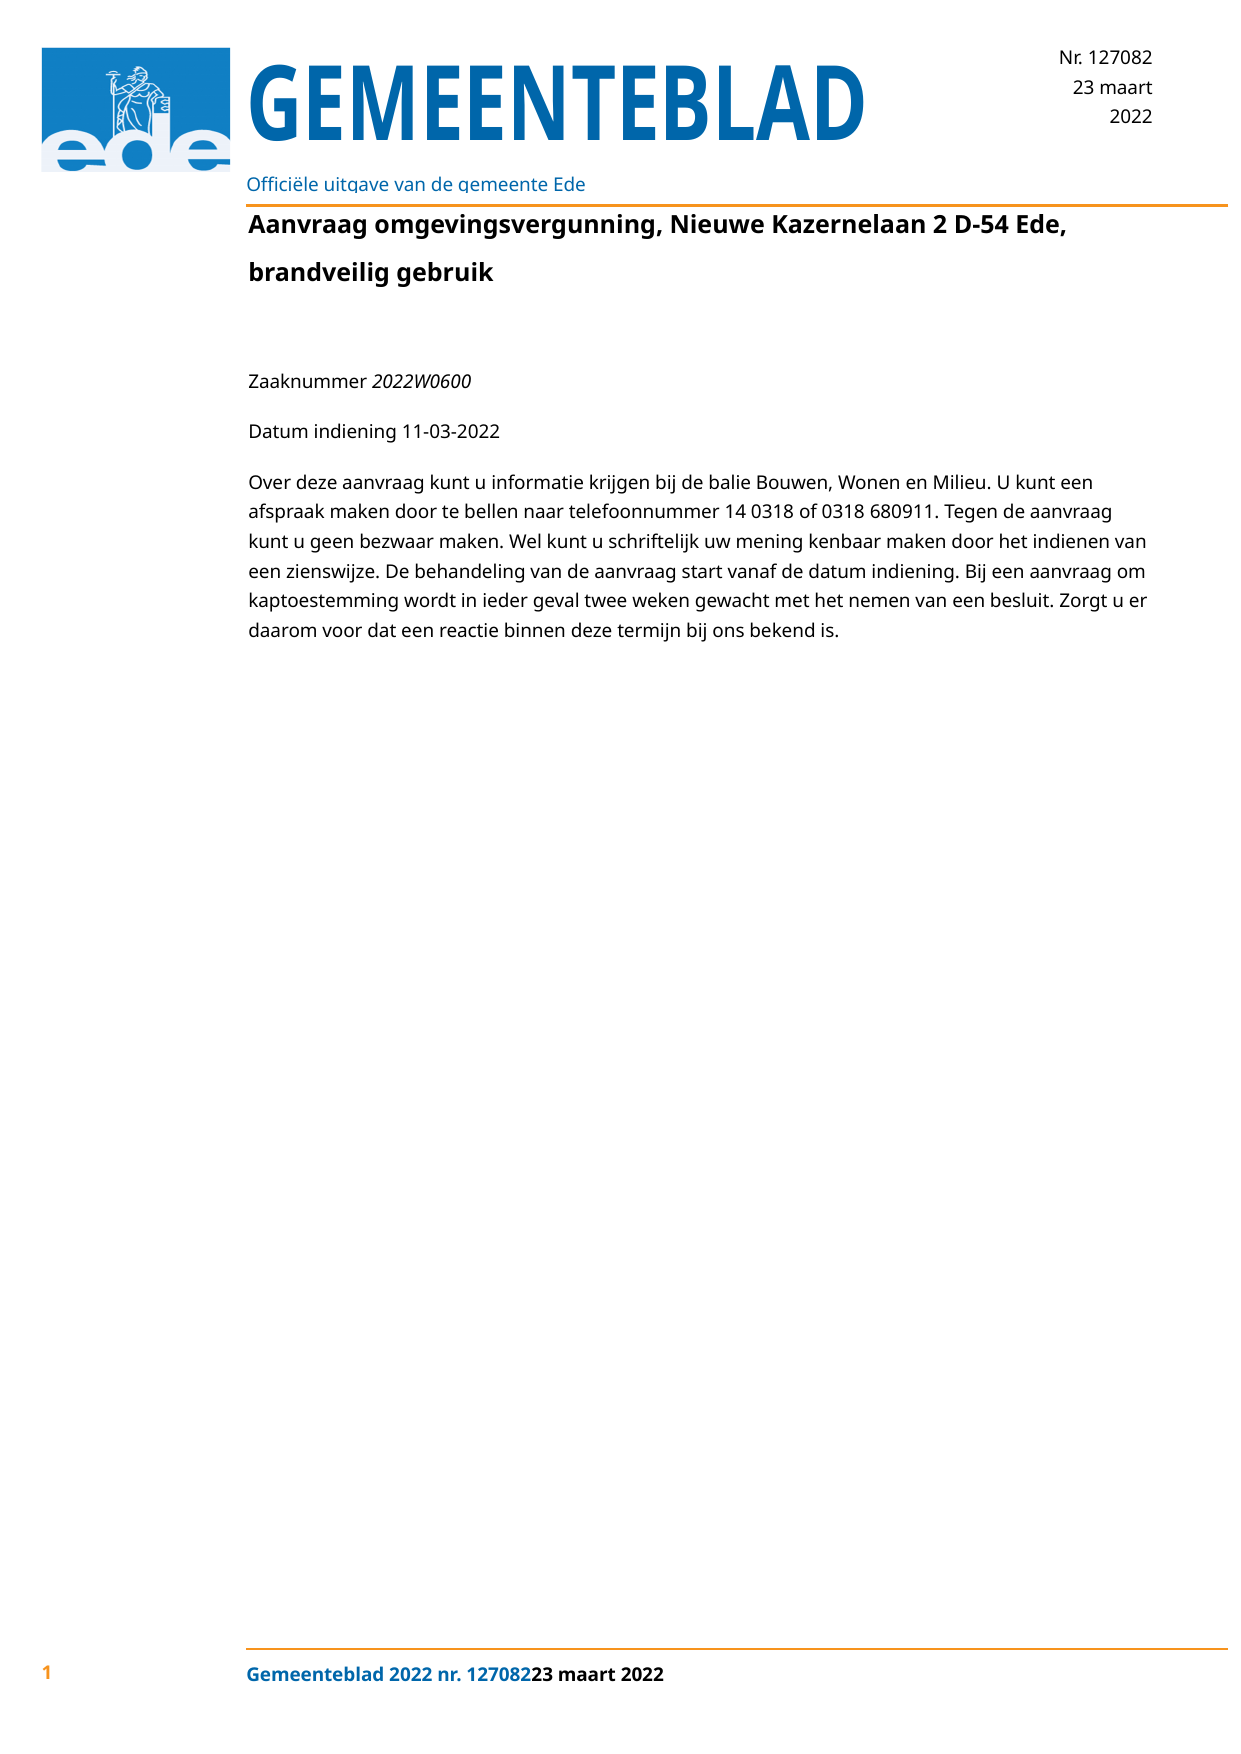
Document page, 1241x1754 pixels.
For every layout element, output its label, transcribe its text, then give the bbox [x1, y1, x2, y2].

text Datum indiening 11-03-2022 [248, 419, 1152, 444]
picture [41, 47, 231, 172]
text Over deze aanvraag kunt u informatie krijgen bij de balie Bouwen, Wonen en Milieu. U kunt een afspraak maken door te bellen naar telefoonnummer 14 0318 of 0318 680911. Tegen de aanvraag kunt u geen bezwaar maken. Wel kunt u schriftelijk uw mening kenbaar maken door het indienen van een zienswijze. De behandeling van de aanvraag start vanaf de datum indiening. Bij een aanvraag om kaptoestemming wordt in ieder geval twee weken gewacht met het nemen van een besluit. Zorgt u er daarom voor dat een reactie binnen deze termijn bij ons bekend is. [248, 469, 1152, 643]
text Aanvraag omgevingsvergunning, Nieuwe Kazernelaan 2 D-54 Ede, brandveilig gebruik [248, 207, 1152, 288]
text Zaaknummer 2022W0600 [248, 368, 1152, 394]
